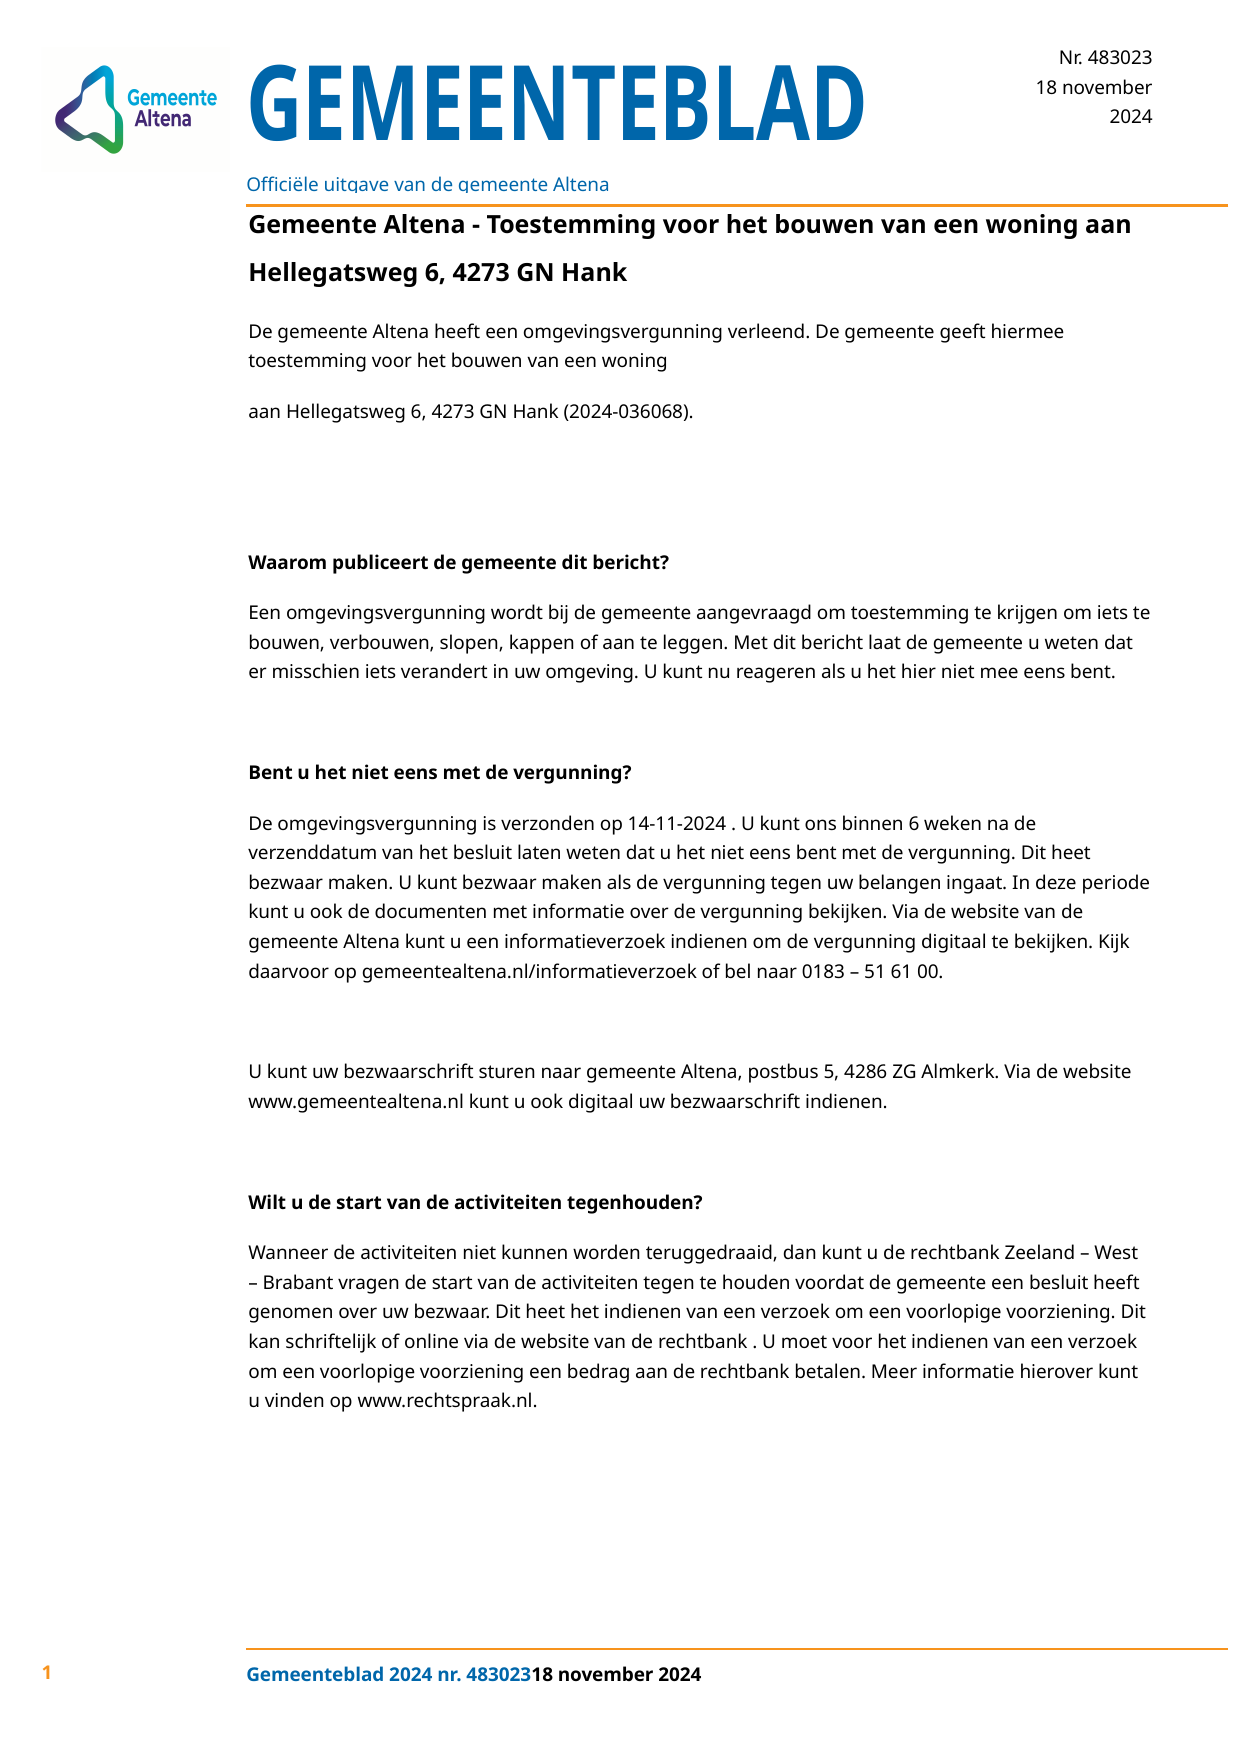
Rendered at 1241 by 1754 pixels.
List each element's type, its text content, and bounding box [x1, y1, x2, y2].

text Waarom publiceert de gemeente dit bericht? [248, 549, 1152, 575]
text Bent u het niet eens met de vergunning? [248, 759, 1152, 785]
text U kunt uw bezwaarschrift sturen naar gemeente Altena, postbus 5, 4286 ZG Almkerk. Via de website www.gemeentealtena.nl kunt u ook digitaal uw bezwaarschrift indienen. [248, 1059, 1152, 1114]
text Wanneer de activiteiten niet kunnen worden teruggedraaid, dan kunt u de rechtbank Zeeland – West – Brabant vragen de start van de activiteiten tegen te houden voordat de gemeente een besluit heeft genomen over uw bezwaar. Dit heet het indienen van een verzoek om een voorlopige voorziening. Dit kan schriftelijk of online via de website van de rechtbank . U moet voor het indienen van een verzoek om een voorlopige voorziening een bedrag aan de rechtbank betalen. Meer informatie hierover kunt u vinden op www.rechtspraak.nl. [248, 1239, 1152, 1413]
text aan Hellegatsweg 6, 4273 GN Hank (2024-036068). [248, 398, 1152, 424]
picture [41, 47, 231, 172]
text De gemeente Altena heeft een omgevingsvergunning verleend. De gemeente geeft hiermee toestemming voor het bouwen van een woning [248, 318, 1152, 373]
text Een omgevingsvergunning wordt bij de gemeente aangevraagd om toestemming te krijgen om iets te bouwen, verbouwen, slopen, kappen of aan te leggen. Met dit bericht laat de gemeente u weten dat er misschien iets verandert in uw omgeving. U kunt nu reageren als u het hier niet mee eens bent. [248, 599, 1152, 684]
text Gemeente Altena - Toestemming voor het bouwen van een woning aan Hellegatsweg 6, 4273 GN Hank [248, 207, 1152, 288]
text De omgevingsvergunning is verzonden op 14-11-2024 . U kunt ons binnen 6 weken na de verzenddatum van het besluit laten weten dat u het niet eens bent met de vergunning. Dit heet bezwaar maken. U kunt bezwaar maken als de vergunning tegen uw belangen ingaat. In deze periode kunt u ook de documenten met informatie over de vergunning bekijken. Via de website van de gemeente Altena kunt u een informatieverzoek indienen om de vergunning digitaal te bekijken. Kijk daarvoor op gemeentealtena.nl/informatieverzoek of bel naar 0183 – 51 61 00. [248, 810, 1152, 984]
text Wilt u de start van de activiteiten tegenhouden? [248, 1189, 1152, 1215]
